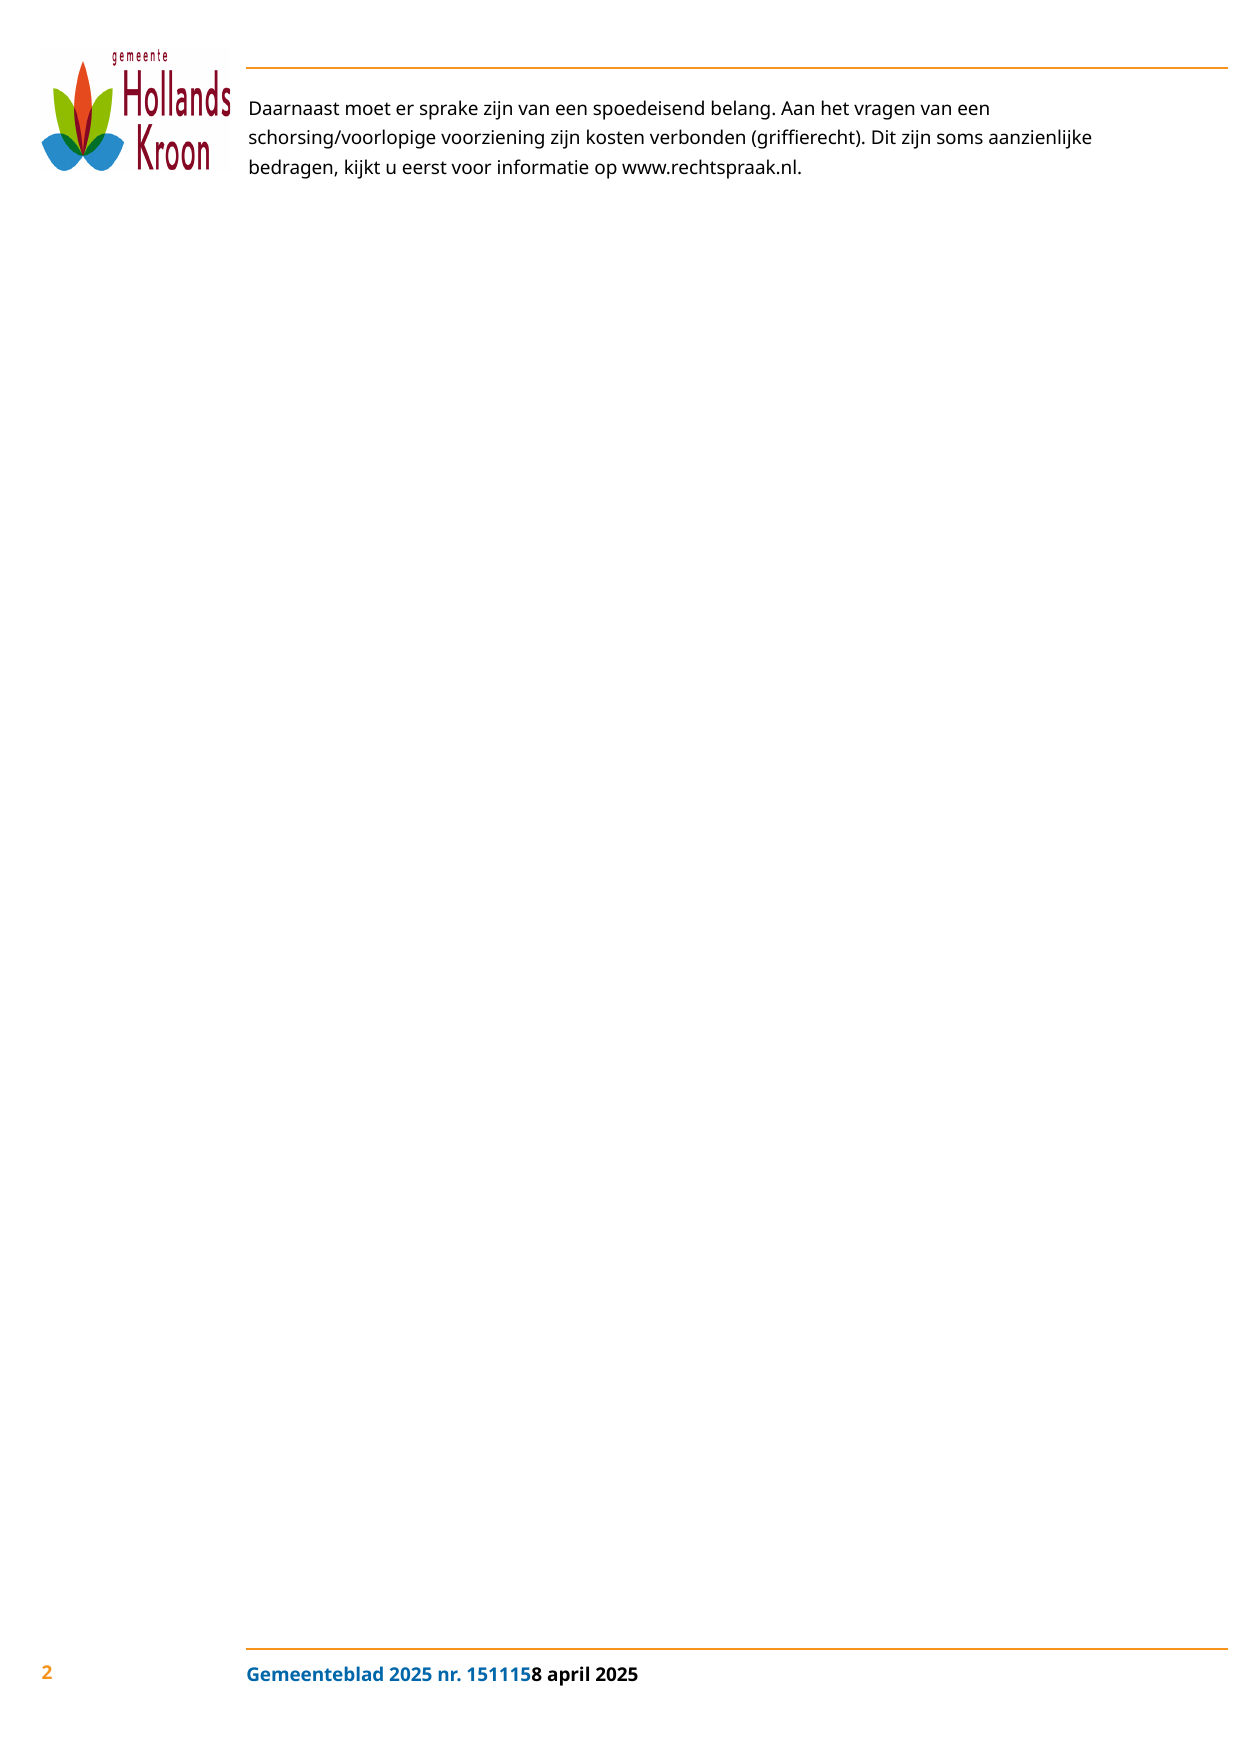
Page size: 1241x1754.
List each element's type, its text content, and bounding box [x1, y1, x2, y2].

picture [41, 47, 231, 172]
text Daarnaast moet er sprake zijn van een spoedeisend belang. Aan het vragen van een schorsing/voorlopige voorziening zijn kosten verbonden (griffierecht). Dit zijn soms aanzienlijke bedragen, kijkt u eerst voor informatie op www.rechtspraak.nl. [248, 95, 1152, 180]
